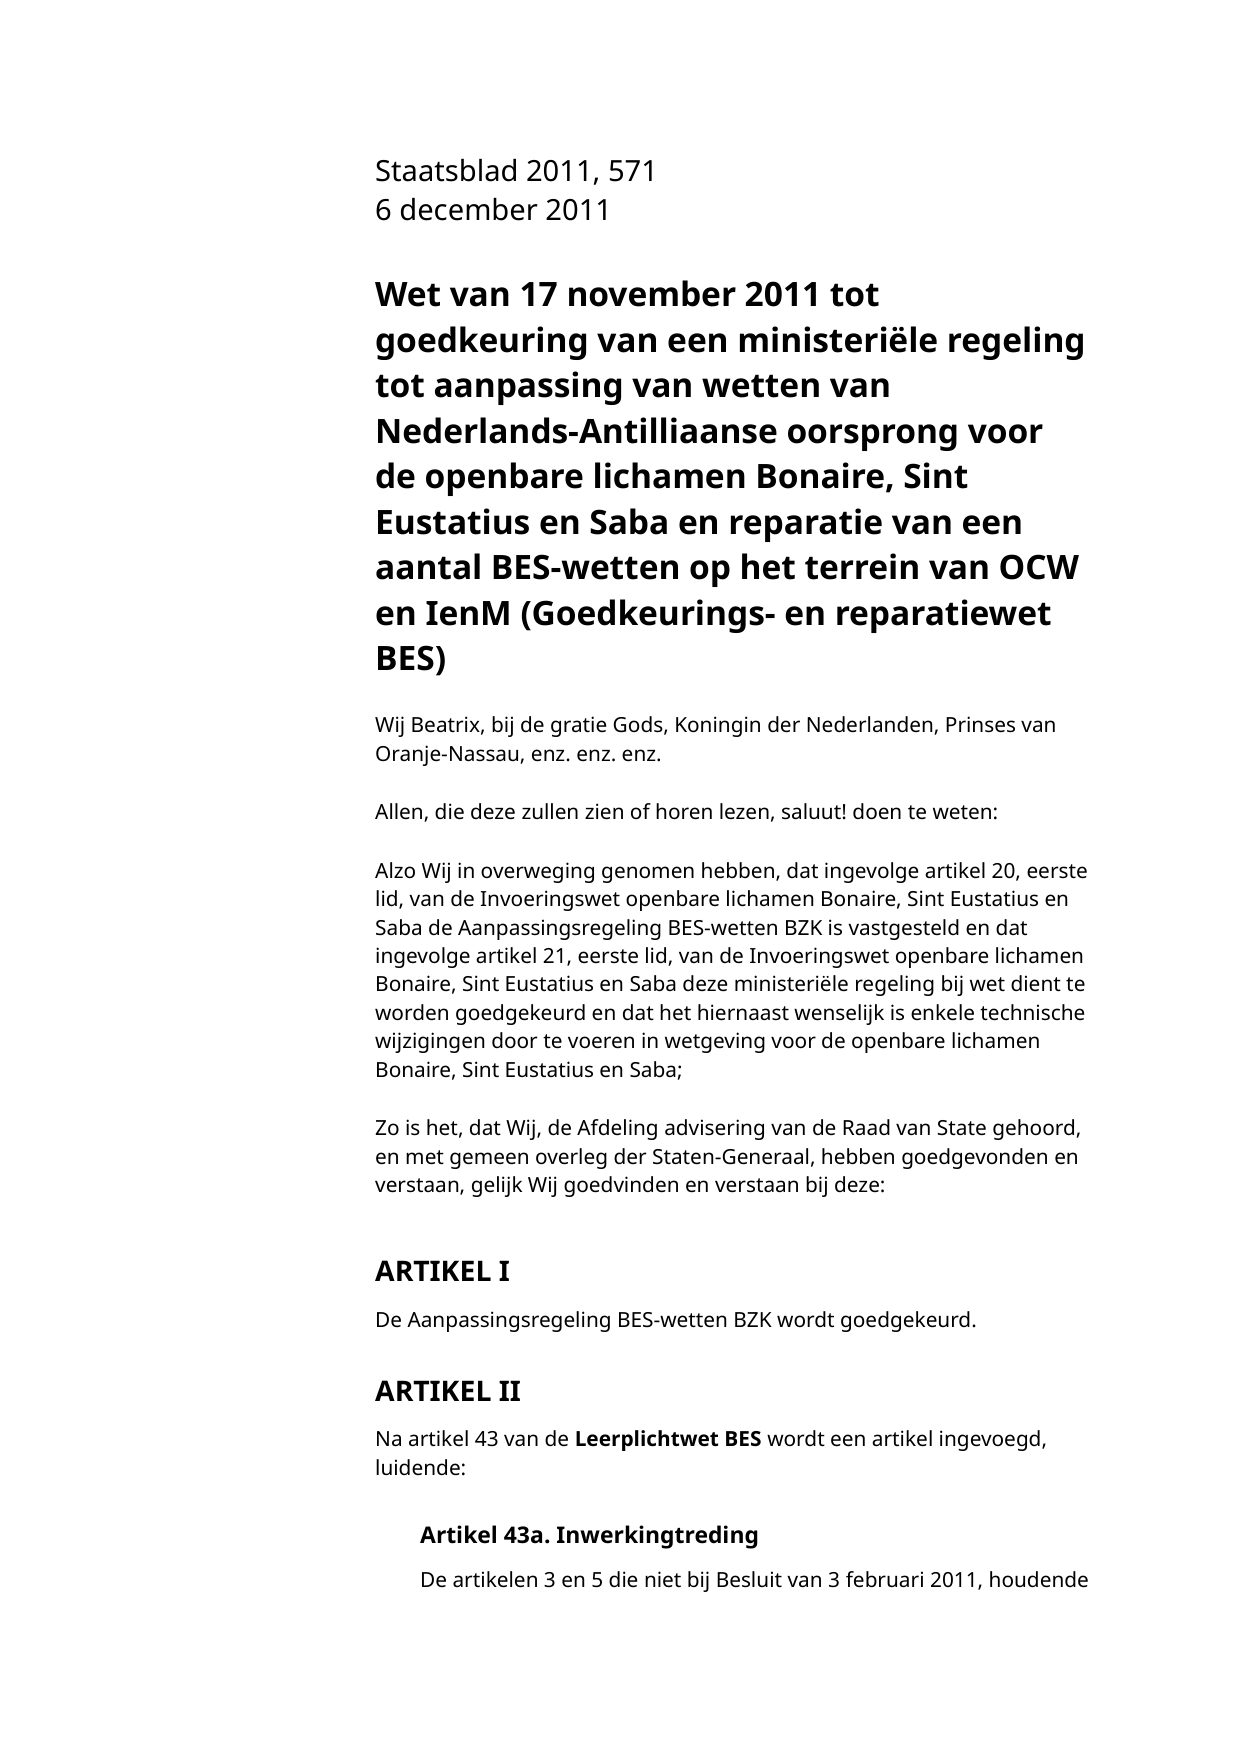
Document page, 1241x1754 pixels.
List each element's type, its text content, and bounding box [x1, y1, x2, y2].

text Na artikel 43 van de Leerplichtwet BES wordt een artikel ingevoegd, luidende: [375, 1424, 1090, 1481]
text 6 december 2011 [375, 190, 1090, 229]
text De Aanpassingsregeling BES-wetten BZK wordt goedgekeurd. [375, 1305, 1090, 1333]
text Staatsblad 2011, 571 [375, 150, 1090, 190]
text Allen, die deze zullen zien of horen lezen, saluut! doen te weten: [375, 797, 1090, 826]
subtitle ARTIKEL I [375, 1251, 1090, 1290]
subtitle ARTIKEL II [375, 1371, 1090, 1409]
text Alzo Wij in overweging genomen hebben, dat ingevolge artikel 20, eerste lid, van de Invoeringswet openbare lichamen Bonaire, Sint Eustatius en Saba de Aanpassingsregeling BES-wetten BZK is vastgesteld en dat ingevolge artikel 21, eerste lid, van de Invoeringswet openbare lichamen Bonaire, Sint Eustatius en Saba deze ministeriële regeling bij wet dient te worden goedgekeurd en dat het hiernaast wenselijk is enkele technische wijzigingen door te voeren in wetgeving voor de openbare lichamen Bonaire, Sint Eustatius en Saba; [375, 856, 1090, 1083]
subtitle Wet van 17 november 2011 tot goedkeuring van een ministeriële regeling tot aanpassing van wetten van Nederlands-Antilliaanse oorsprong voor de openbare lichamen Bonaire, Sint Eustatius en Saba en reparatie van een aantal BES-wetten op het terrein van OCW en IenM (Goedkeurings- en reparatiewet BES) [375, 271, 1090, 681]
subtitle Artikel 43a. Inwerkingtreding [420, 1519, 1090, 1550]
text De artikelen 3 en 5 die niet bij Besluit van 3 februari 2011, houdende [420, 1565, 1090, 1593]
text Zo is het, dat Wij, de Afdeling advisering van de Raad van State gehoord, en met gemeen overleg der Staten-Generaal, hebben goedgevonden en verstaan, gelijk Wij goedvinden en verstaan bij deze: [375, 1113, 1090, 1199]
text Wij Beatrix, bij de gratie Gods, Koningin der Nederlanden, Prinses van Oranje-Nassau, enz. enz. enz. [375, 711, 1090, 767]
